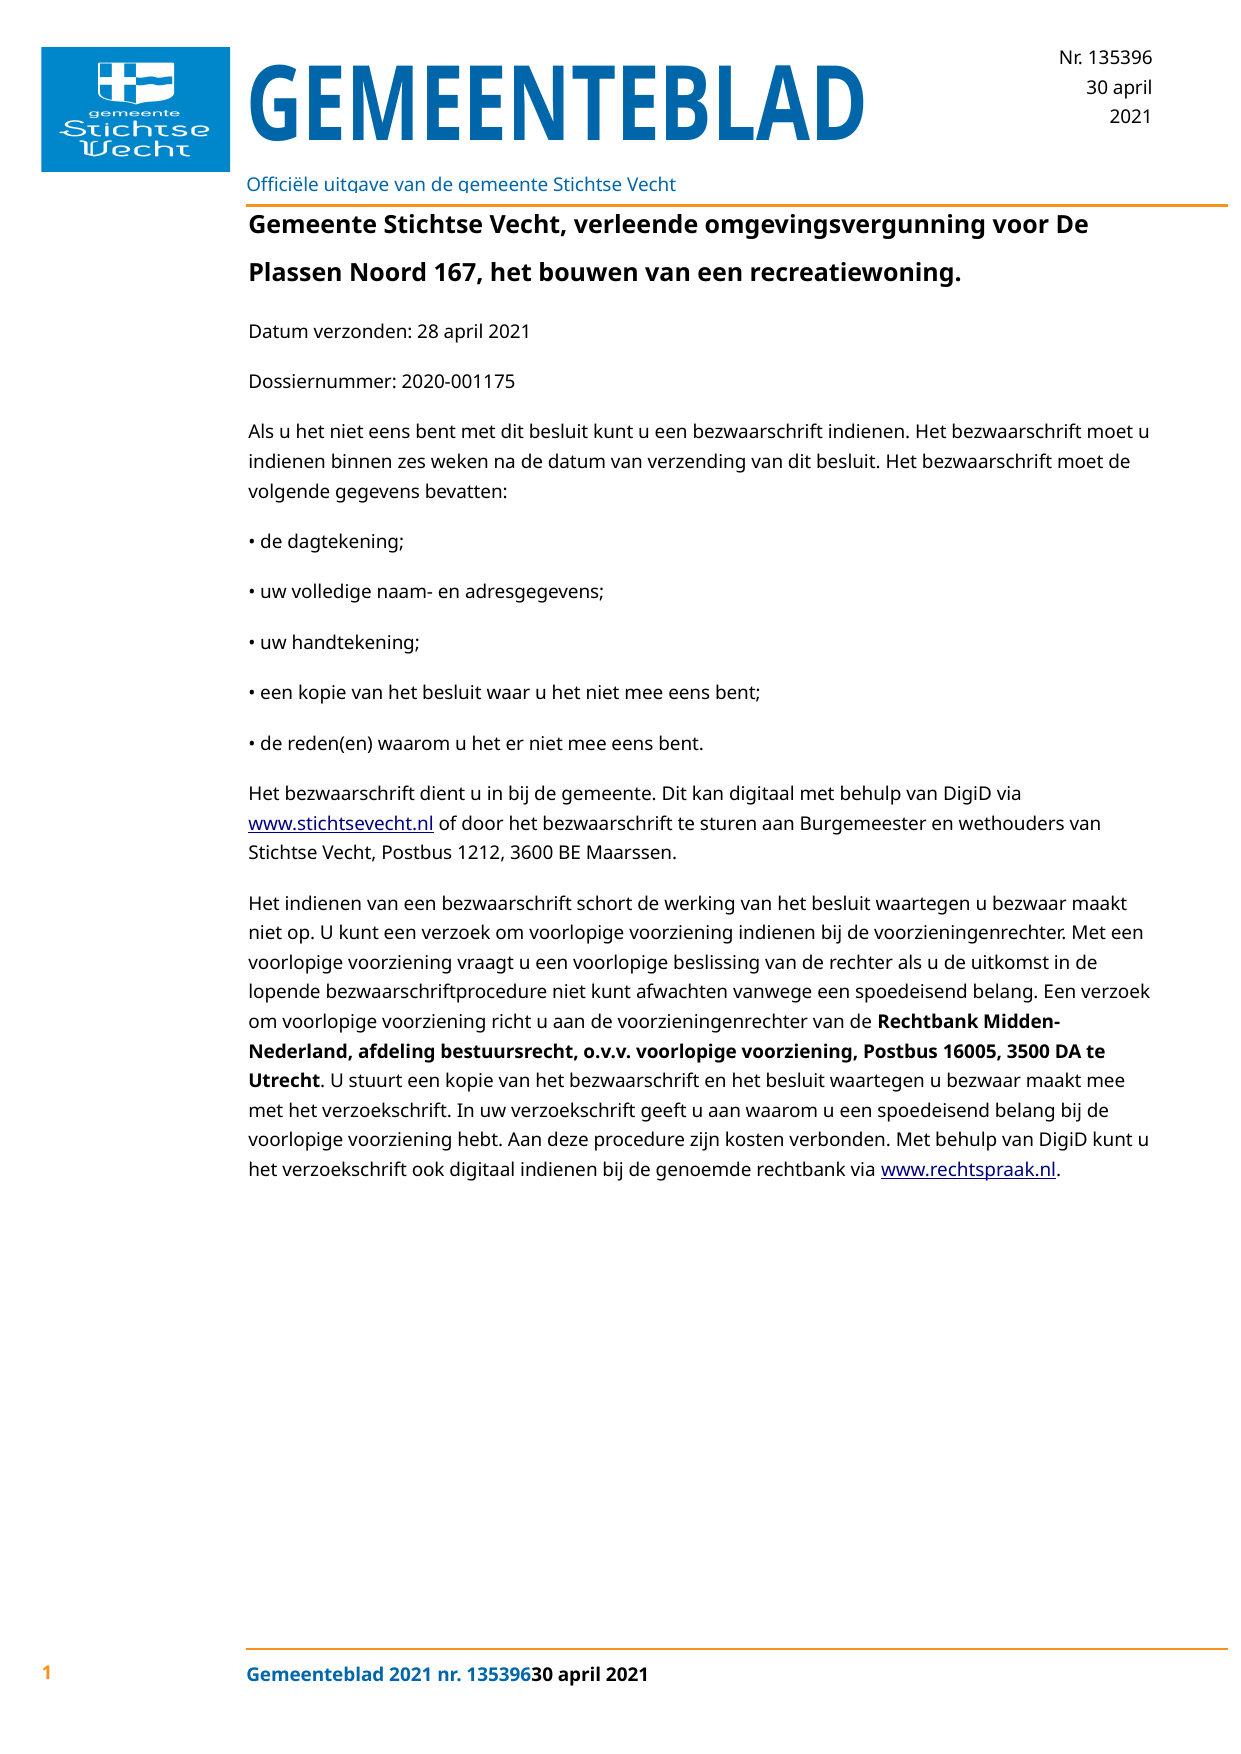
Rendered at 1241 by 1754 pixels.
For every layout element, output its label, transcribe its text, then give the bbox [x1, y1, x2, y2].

text Het indienen van een bezwaarschrift schort de werking van het besluit waartegen u bezwaar maakt niet op. U kunt een verzoek om voorlopige voorziening indienen bij de voorzieningenrechter. Met een voorlopige voorziening vraagt u een voorlopige beslissing van de rechter als u de uitkomst in de lopende bezwaarschriftprocedure niet kunt afwachten vanwege een spoedeisend belang. Een verzoek om voorlopige voorziening richt u aan de voorzieningenrechter van de Rechtbank Midden-Nederland, afdeling bestuursrecht, o.v.v. voorlopige voorziening, Postbus 16005, 3500 DA te Utrecht. U stuurt een kopie van het bezwaarschrift en het besluit waartegen u bezwaar maakt mee met het verzoekschrift. In uw verzoekschrift geeft u aan waarom u een spoedeisend belang bij de voorlopige voorziening hebt. Aan deze procedure zijn kosten verbonden. Met behulp van DigiD kunt u het verzoekschrift ook digitaal indienen bij de genoemde rechtbank via www.rechtspraak.nl. [248, 890, 1152, 1182]
text Gemeente Stichtse Vecht, verleende omgevingsvergunning voor De Plassen Noord 167, het bouwen van een recreatiewoning. [248, 207, 1152, 288]
text • uw volledige naam- en adresgegevens; [248, 579, 1152, 604]
text • de dagtekening; [248, 528, 1152, 554]
text • de reden(en) waarom u het er niet mee eens bent. [248, 730, 1152, 756]
text • uw handtekening; [248, 629, 1152, 655]
text Datum verzonden: 28 april 2021 [248, 318, 1152, 344]
text Het bezwaarschrift dient u in bij de gemeente. Dit kan digitaal met behulp van DigiD via www.stichtsevecht.nl of door het bezwaarschrift te sturen aan Burgemeester en wethouders van Stichtse Vecht, Postbus 1212, 3600 BE Maarssen. [248, 780, 1152, 865]
text Dossiernummer: 2020-001175 [248, 368, 1152, 394]
text • een kopie van het besluit waar u het niet mee eens bent; [248, 679, 1152, 705]
picture [99, 63, 135, 101]
text Als u het niet eens bent met dit besluit kunt u een bezwaarschrift indienen. Het bezwaarschrift moet u indienen binnen zes weken na de datum van verzending van dit besluit. Het bezwaarschrift moet de volgende gegevens bevatten: [248, 419, 1152, 504]
picture [137, 63, 174, 103]
